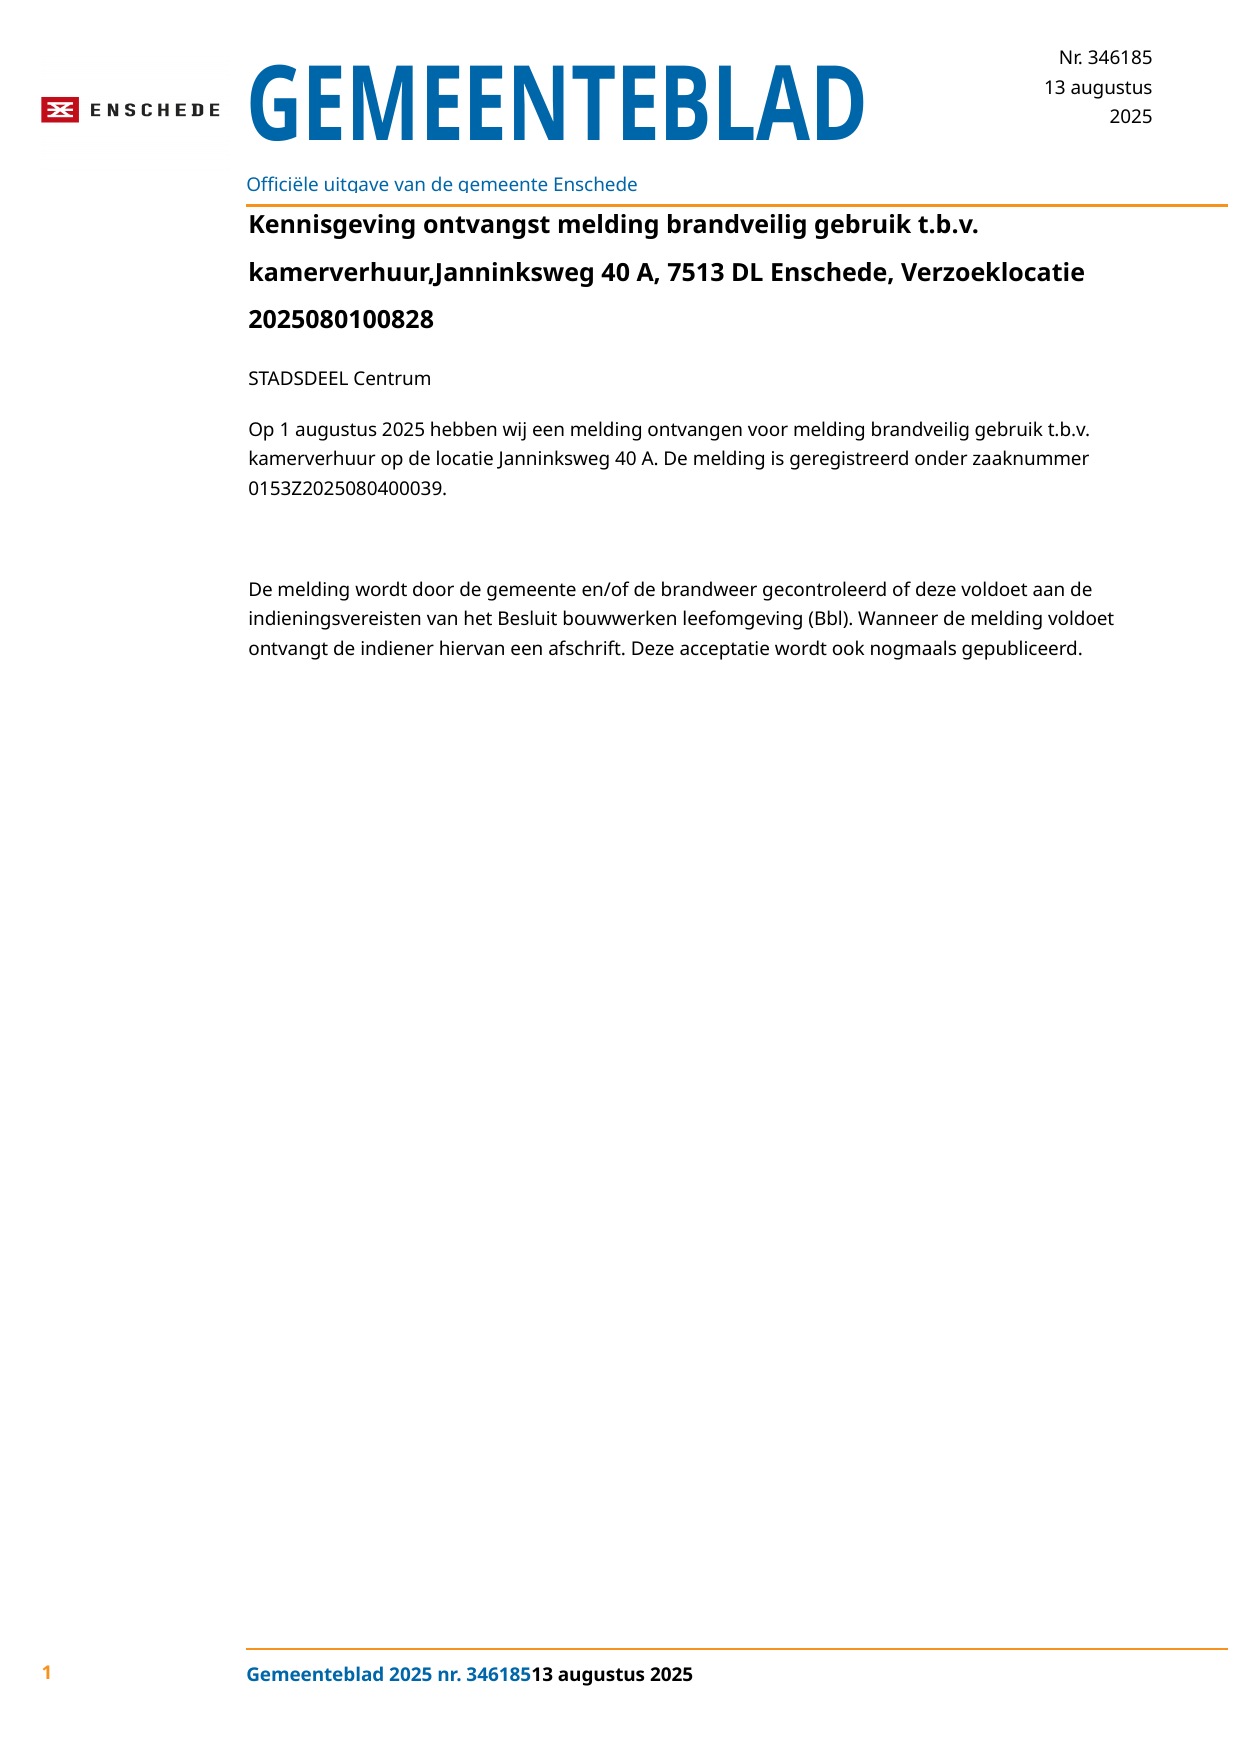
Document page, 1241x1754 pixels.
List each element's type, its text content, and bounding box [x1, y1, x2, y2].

picture [41, 47, 231, 172]
text Kennisgeving ontvangst melding brandveilig gebruik t.b.v. kamerverhuur,Janninksweg 40 A, 7513 DL Enschede, Verzoeklocatie 2025080100828 [248, 207, 1152, 336]
text Op 1 augustus 2025 hebben wij een melding ontvangen voor melding brandveilig gebruik t.b.v. kamerverhuur op de locatie Janninksweg 40 A. De melding is geregistreerd onder zaaknummer 0153Z2025080400039. [248, 416, 1152, 501]
text STADSDEEL Centrum [248, 366, 1152, 391]
text De melding wordt door de gemeente en/of de brandweer gecontroleerd of deze voldoet aan de indieningsvereisten van het Besluit bouwwerken leefomgeving (Bbl). Wanneer de melding voldoet ontvangt de indiener hiervan een afschrift. Deze acceptatie wordt ook nogmaals gepubliceerd. [248, 576, 1152, 661]
